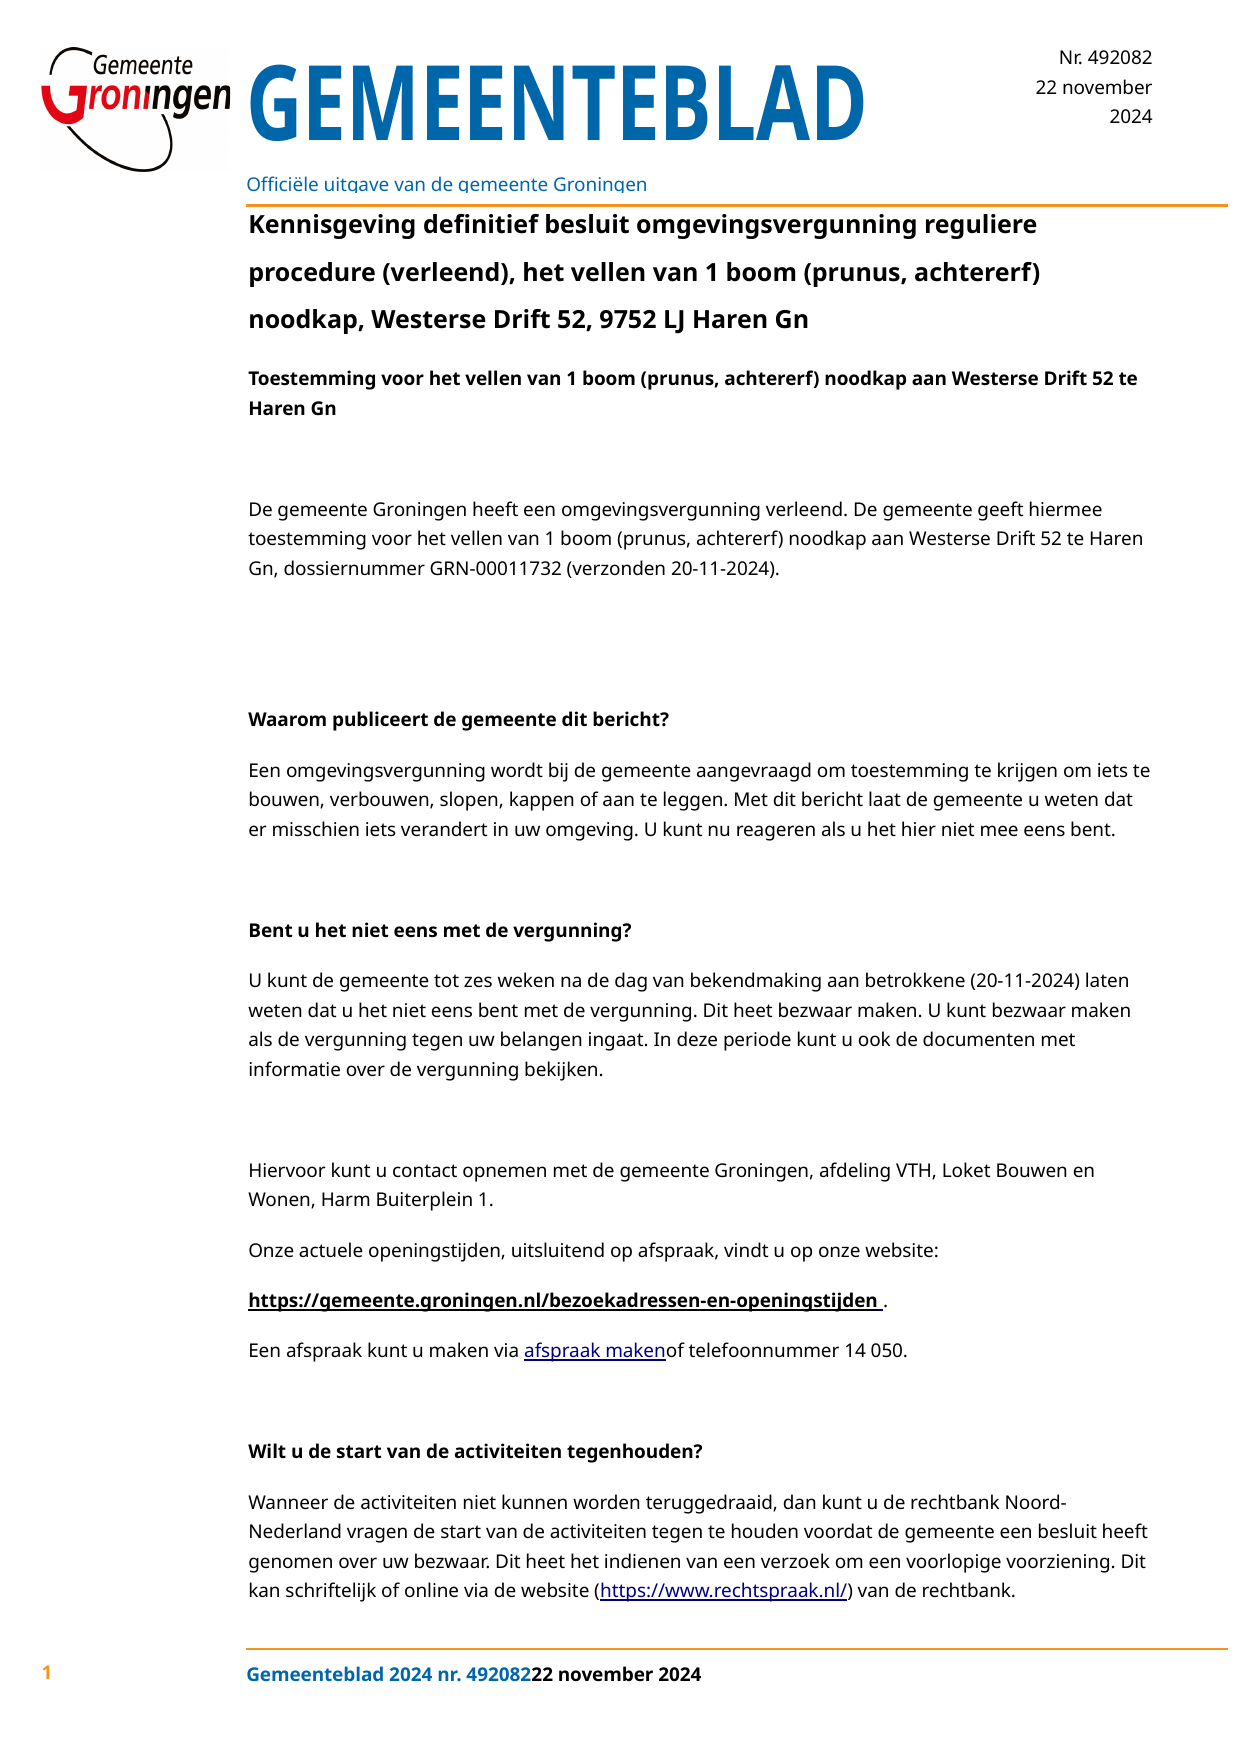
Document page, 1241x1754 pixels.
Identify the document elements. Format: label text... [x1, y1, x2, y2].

picture [41, 47, 231, 172]
text Kennisgeving definitief besluit omgevingsvergunning reguliere procedure (verleend), het vellen van 1 boom (prunus, achtererf) noodkap, Westerse Drift 52, 9752 LJ Haren Gn [248, 207, 1152, 336]
text Een omgevingsvergunning wordt bij de gemeente aangevraagd om toestemming te krijgen om iets te bouwen, verbouwen, slopen, kappen of aan te leggen. Met dit bericht laat de gemeente u weten dat er misschien iets verandert in uw omgeving. U kunt nu reageren als u het hier niet mee eens bent. [248, 757, 1152, 842]
text Waarom publiceert de gemeente dit bericht? [248, 706, 1152, 732]
text Wilt u de start van de activiteiten tegenhouden? [248, 1438, 1152, 1464]
text Onze actuele openingstijden, uitsluitend op afspraak, vindt u op onze website: [248, 1237, 1152, 1262]
text Bent u het niet eens met de vergunning? [248, 917, 1152, 942]
text Wanneer de activiteiten niet kunnen worden teruggedraaid, dan kunt u de rechtbank Noord-Nederland vragen de start van de activiteiten tegen te houden voordat de gemeente een besluit heeft genomen over uw bezwaar. Dit heet het indienen van een verzoek om een voorlopige voorziening. Dit kan schriftelijk of online via de website (https://www.rechtspraak.nl/) van de rechtbank. [248, 1489, 1152, 1603]
text Een afspraak kunt u maken via afspraak makenof telefoonnummer 14 050. [248, 1338, 1152, 1363]
text https://gemeente.groningen.nl/bezoekadressen-en-openingstijden . [248, 1287, 1152, 1313]
text Toestemming voor het vellen van 1 boom (prunus, achtererf) noodkap aan Westerse Drift 52 te Haren Gn [248, 366, 1152, 421]
text U kunt de gemeente tot zes weken na de dag van bekendmaking aan betrokkene (20-11-2024) laten weten dat u het niet eens bent met de vergunning. Dit heet bezwaar maken. U kunt bezwaar maken als de vergunning tegen uw belangen ingaat. In deze periode kunt u ook de documenten met informatie over de vergunning bekijken. [248, 967, 1152, 1082]
text Hiervoor kunt u contact opnemen met de gemeente Groningen, afdeling VTH, Loket Bouwen en Wonen, Harm Buiterplein 1. [248, 1157, 1152, 1212]
text De gemeente Groningen heeft een omgevingsvergunning verleend. De gemeente geeft hiermee toestemming voor het vellen van 1 boom (prunus, achtererf) noodkap aan Westerse Drift 52 te Haren Gn, dossiernummer GRN-00011732 (verzonden 20-11-2024). [248, 496, 1152, 581]
